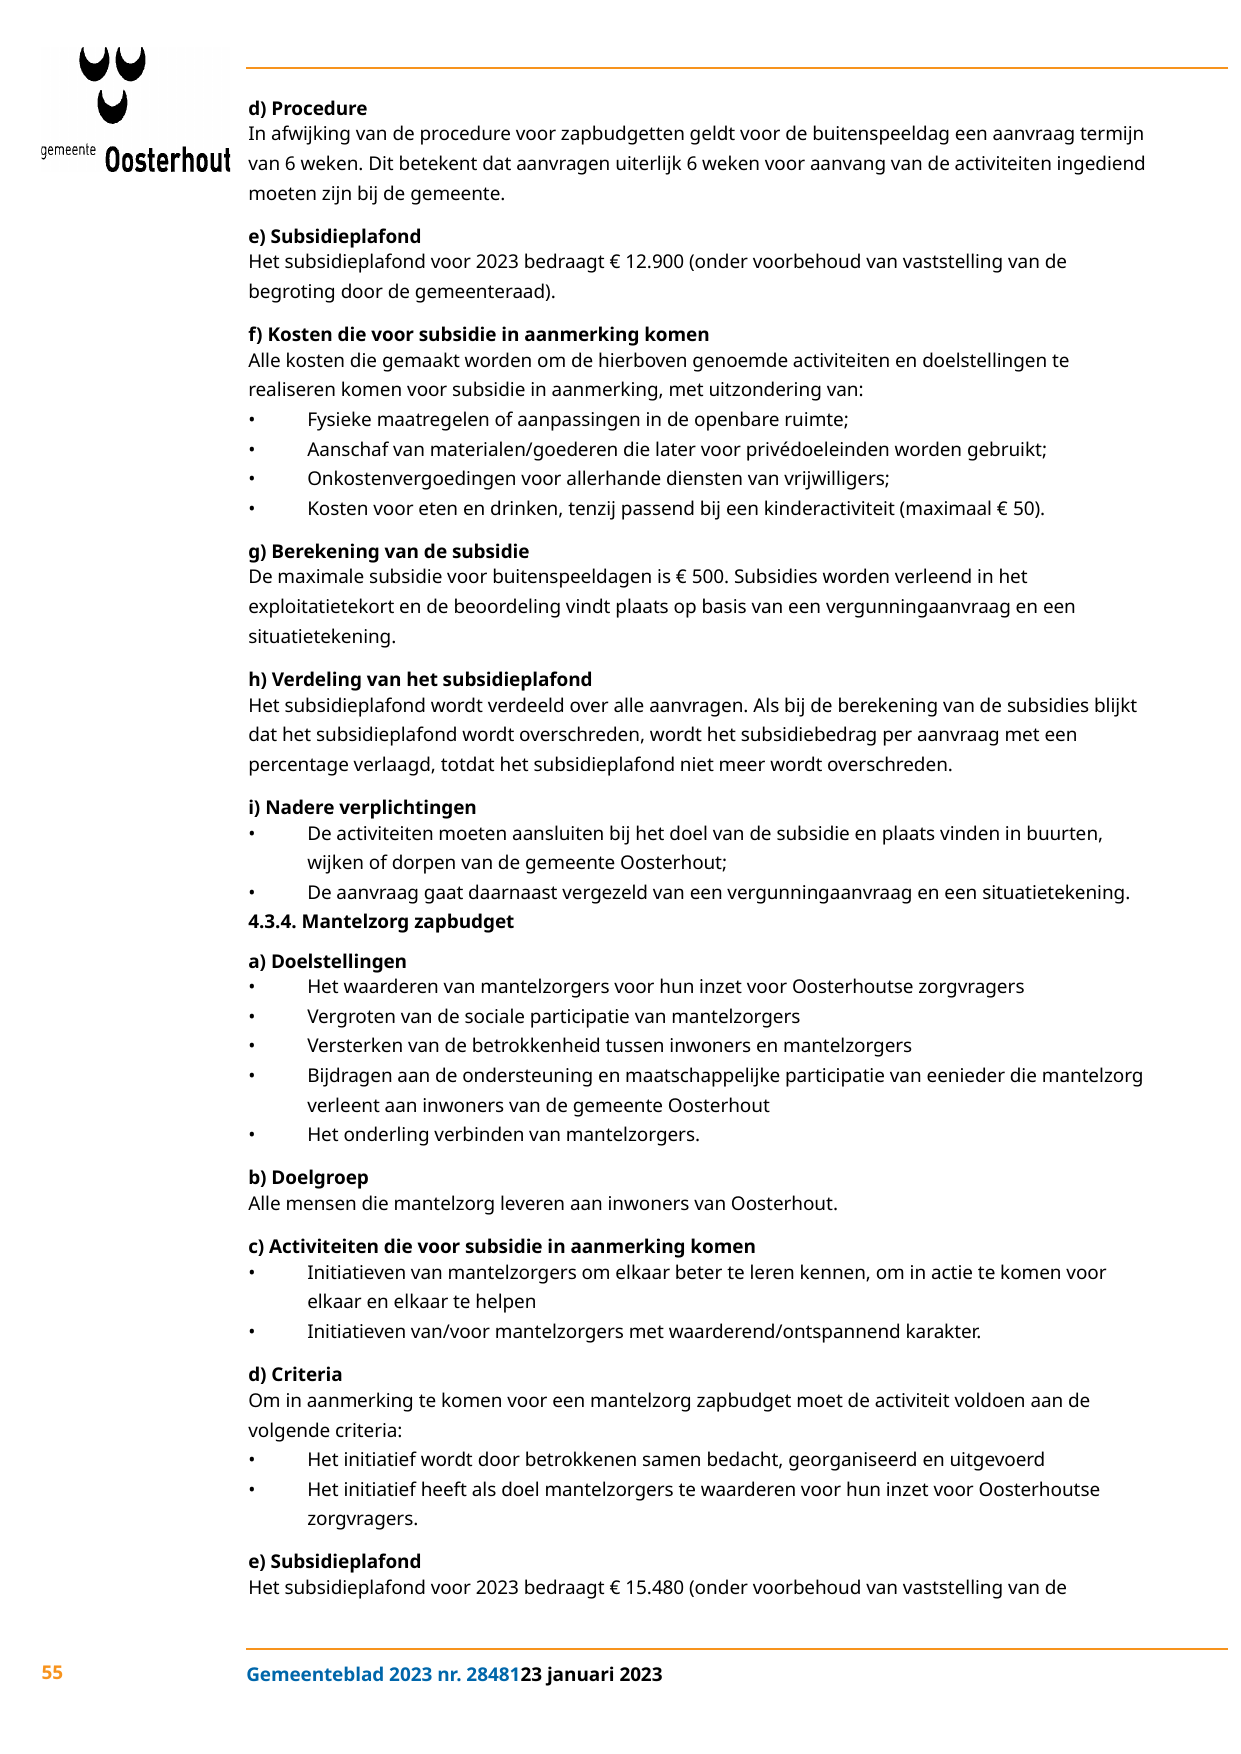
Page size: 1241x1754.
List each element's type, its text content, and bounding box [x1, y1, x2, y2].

text g) Berekening van de subsidie [248, 538, 1152, 564]
text Het subsidieplafond voor 2023 bedraagt € 12.900 (onder voorbehoud van vaststelling van de begroting door de gemeenteraad). [248, 248, 1152, 304]
text i) Nadere verplichtingen [248, 794, 1152, 820]
text Om in aanmerking te komen voor een mantelzorg zapbudget moet de activiteit voldoen aan de volgende criteria: [248, 1387, 1152, 1442]
list Aanschaf van materialen/goederen die later voor privédoeleinden worden gebruikt; [248, 436, 1152, 461]
list Initiatieven van mantelzorgers om elkaar beter te leren kennen, om in actie te komen voor elkaar en elkaar te helpen [248, 1259, 1152, 1314]
text Het subsidieplafond wordt verdeeld over alle aanvragen. Als bij de berekening van de subsidies blijkt dat het subsidieplafond wordt overschreden, wordt het subsidiebedrag per aanvraag met een percentage verlaagd, totdat het subsidieplafond niet meer wordt overschreden. [248, 692, 1152, 777]
list Fysieke maatregelen of aanpassingen in de openbare ruimte; [248, 406, 1152, 432]
list Het initiatief wordt door betrokkenen samen bedacht, georganiseerd en uitgevoerd [248, 1446, 1152, 1472]
list Het initiatief heeft als doel mantelzorgers te waarderen voor hun inzet voor Oosterhoutse zorgvragers. [248, 1476, 1152, 1531]
text Alle mensen die mantelzorg leveren aan inwoners van Oosterhout. [248, 1190, 1152, 1216]
text h) Verdeling van het subsidieplafond [248, 666, 1152, 692]
text Alle kosten die gemaakt worden om de hierboven genoemde activiteiten en doelstellingen te realiseren komen voor subsidie in aanmerking, met uitzondering van: [248, 347, 1152, 402]
text De maximale subsidie voor buitenspeeldagen is € 500. Subsidies worden verleend in het exploitatietekort en de beoordeling vindt plaats op basis van een vergunningaanvraag en een situatietekening. [248, 564, 1152, 649]
list Bijdragen aan de ondersteuning en maatschappelijke participatie van eenieder die mantelzorg verleent aan inwoners van de gemeente Oosterhout [248, 1062, 1152, 1118]
list Vergroten van de sociale participatie van mantelzorgers [248, 1003, 1152, 1029]
text f) Kosten die voor subsidie in aanmerking komen [248, 321, 1152, 347]
list De aanvraag gaat daarnaast vergezeld van een vergunningaanvraag en een situatietekening. [248, 879, 1152, 905]
text a) Doelstellingen [248, 948, 1152, 973]
list De activiteiten moeten aansluiten bij het doel van de subsidie en plaats vinden in buurten, wijken of dorpen van de gemeente Oosterhout; [248, 820, 1152, 875]
text b) Doelgroep [248, 1164, 1152, 1190]
list Kosten voor eten en drinken, tenzij passend bij een kinderactiviteit (maximaal € 50). [248, 495, 1152, 521]
list Versterken van de betrokkenheid tussen inwoners en mantelzorgers [248, 1033, 1152, 1058]
text d) Criteria [248, 1361, 1152, 1387]
text d) Procedure [248, 95, 1152, 121]
text Het subsidieplafond voor 2023 bedraagt € 15.480 (onder voorbehoud van vaststelling van de [248, 1574, 1152, 1600]
text e) Subsidieplafond [248, 223, 1152, 248]
list Initiatieven van/voor mantelzorgers met waarderend/ontspannend karakter. [248, 1318, 1152, 1344]
text e) Subsidieplafond [248, 1549, 1152, 1574]
list Het waarderen van mantelzorgers voor hun inzet voor Oosterhoutse zorgvragers [248, 973, 1152, 999]
picture [41, 47, 231, 172]
text In afwijking van de procedure voor zapbudgetten geldt voor de buitenspeeldag een aanvraag termijn van 6 weken. Dit betekent dat aanvragen uiterlijk 6 weken voor aanvang van de activiteiten ingediend moeten zijn bij de gemeente. [248, 121, 1152, 205]
text 4.3.4. Mantelzorg zapbudget [248, 908, 1152, 934]
list Onkostenvergoedingen voor allerhande diensten van vrijwilligers; [248, 465, 1152, 491]
list Het onderling verbinden van mantelzorgers. [248, 1121, 1152, 1147]
text c) Activiteiten die voor subsidie in aanmerking komen [248, 1233, 1152, 1259]
